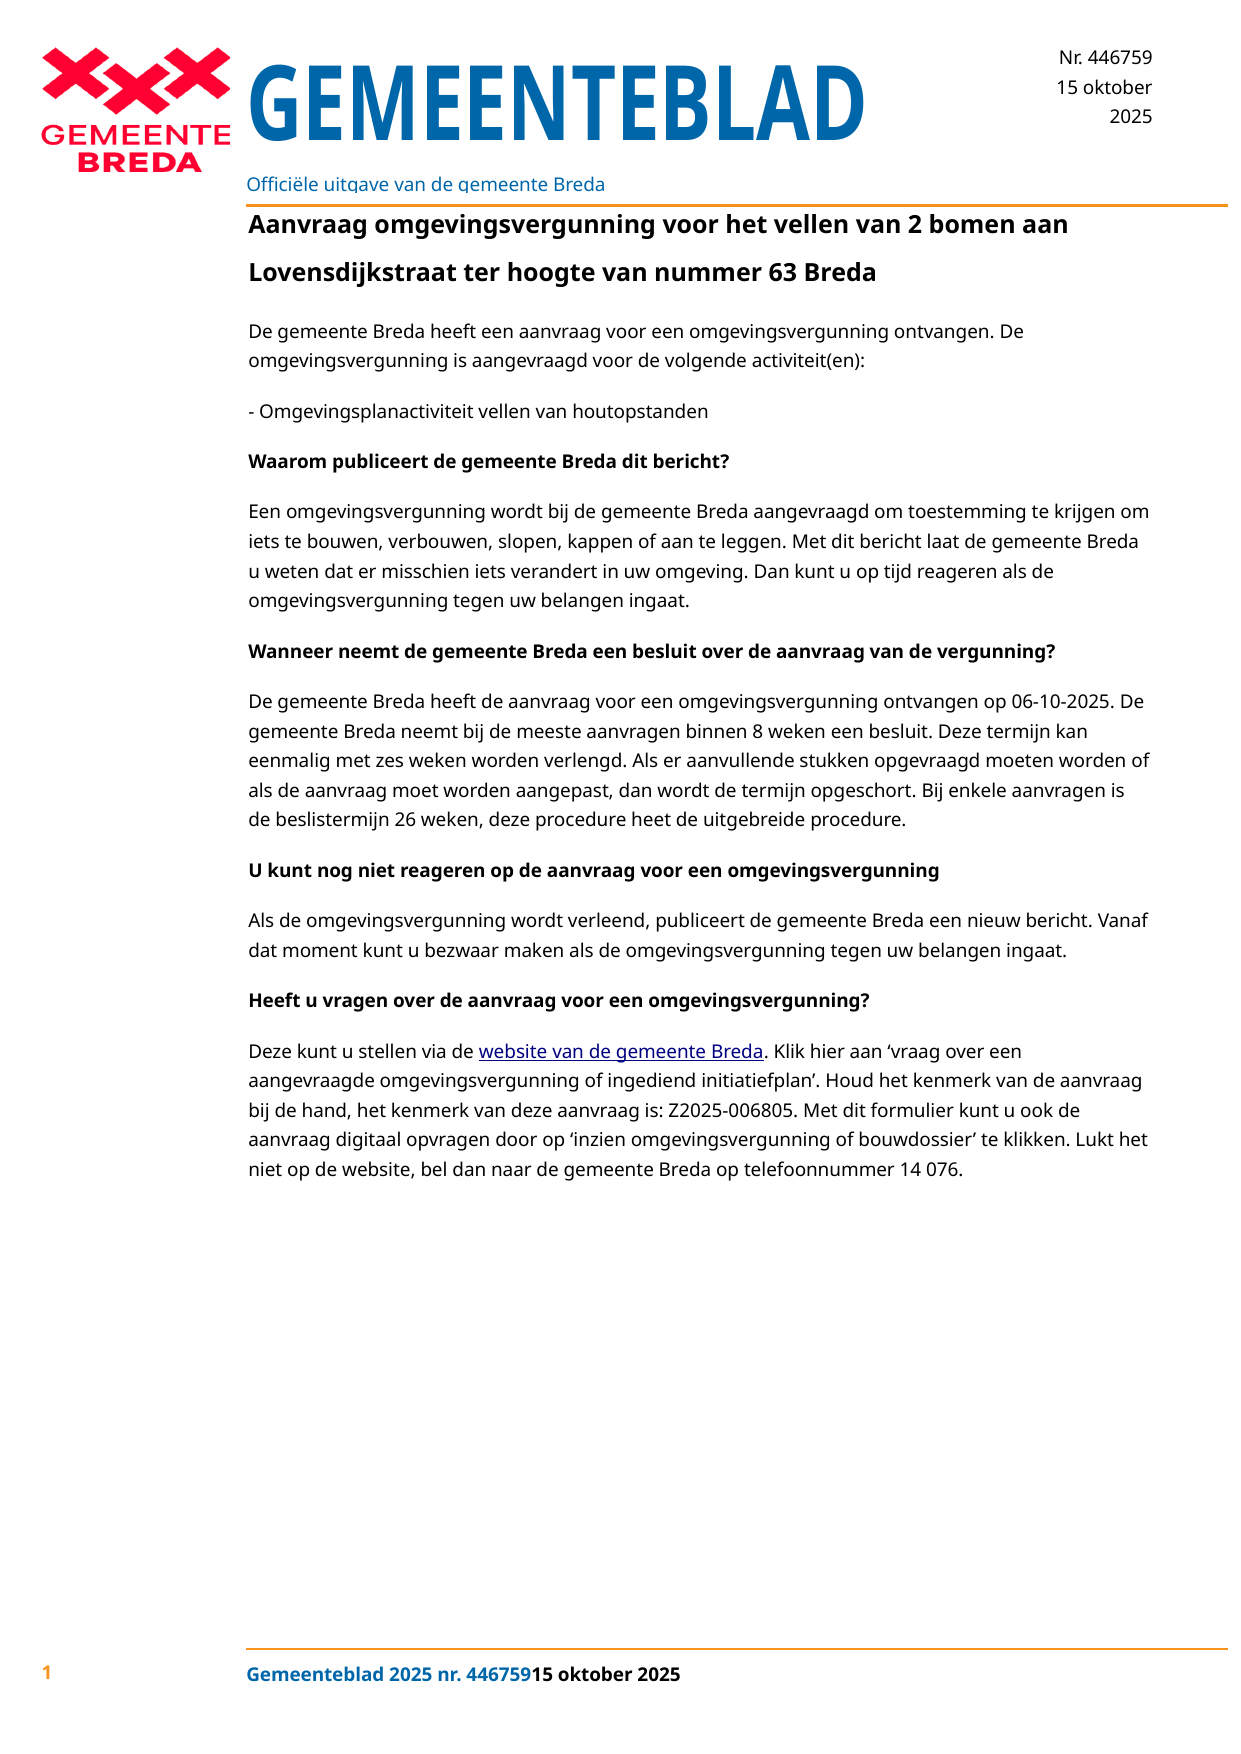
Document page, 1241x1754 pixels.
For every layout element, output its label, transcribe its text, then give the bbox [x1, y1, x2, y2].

text U kunt nog niet reageren op de aanvraag voor een omgevingsvergunning [248, 857, 1152, 883]
text De gemeente Breda heeft een aanvraag voor een omgevingsvergunning ontvangen. De omgevingsvergunning is aangevraagd voor de volgende activiteit(en): [248, 318, 1152, 373]
text - Omgevingsplanactiviteit vellen van houtopstanden [248, 398, 1152, 424]
text Waarom publiceert de gemeente Breda dit bericht? [248, 448, 1152, 474]
text Als de omgevingsvergunning wordt verleend, publiceert de gemeente Breda een nieuw bericht. Vanaf dat moment kunt u bezwaar maken als de omgevingsvergunning tegen uw belangen ingaat. [248, 907, 1152, 963]
text Deze kunt u stellen via de website van de gemeente Breda. Klik hier aan ‘vraag over een aangevraagde omgevingsvergunning of ingediend initiatiefplan’. Houd het kenmerk van de aanvraag bij de hand, het kenmerk van deze aanvraag is: Z2025-006805. Met dit formulier kunt u ook de aanvraag digitaal opvragen door op ‘inzien omgevingsvergunning of bouwdossier’ te klikken. Lukt het niet op de website, bel dan naar de gemeente Breda op telefoonnummer 14 076. [248, 1038, 1152, 1182]
text De gemeente Breda heeft de aanvraag voor een omgevingsvergunning ontvangen op 06-10-2025. De gemeente Breda neemt bij de meeste aanvragen binnen 8 weken een besluit. Deze termijn kan eenmalig met zes weken worden verlengd. Als er aanvullende stukken opgevraagd moeten worden of als de aanvraag moet worden aangepast, dan wordt de termijn opgeschort. Bij enkele aanvragen is de beslistermijn 26 weken, deze procedure heet de uitgebreide procedure. [248, 688, 1152, 832]
text Wanneer neemt de gemeente Breda een besluit over de aanvraag van de vergunning? [248, 638, 1152, 664]
text Heeft u vragen over de aanvraag voor een omgevingsvergunning? [248, 987, 1152, 1013]
text Aanvraag omgevingsvergunning voor het vellen van 2 bomen aan Lovensdijkstraat ter hoogte van nummer 63 Breda [248, 207, 1152, 288]
text Een omgevingsvergunning wordt bij de gemeente Breda aangevraagd om toestemming te krijgen om iets te bouwen, verbouwen, slopen, kappen of aan te leggen. Met dit bericht laat de gemeente Breda u weten dat er misschien iets verandert in uw omgeving. Dan kunt u op tijd reageren als de omgevingsvergunning tegen uw belangen ingaat. [248, 499, 1152, 613]
picture [41, 47, 231, 172]
